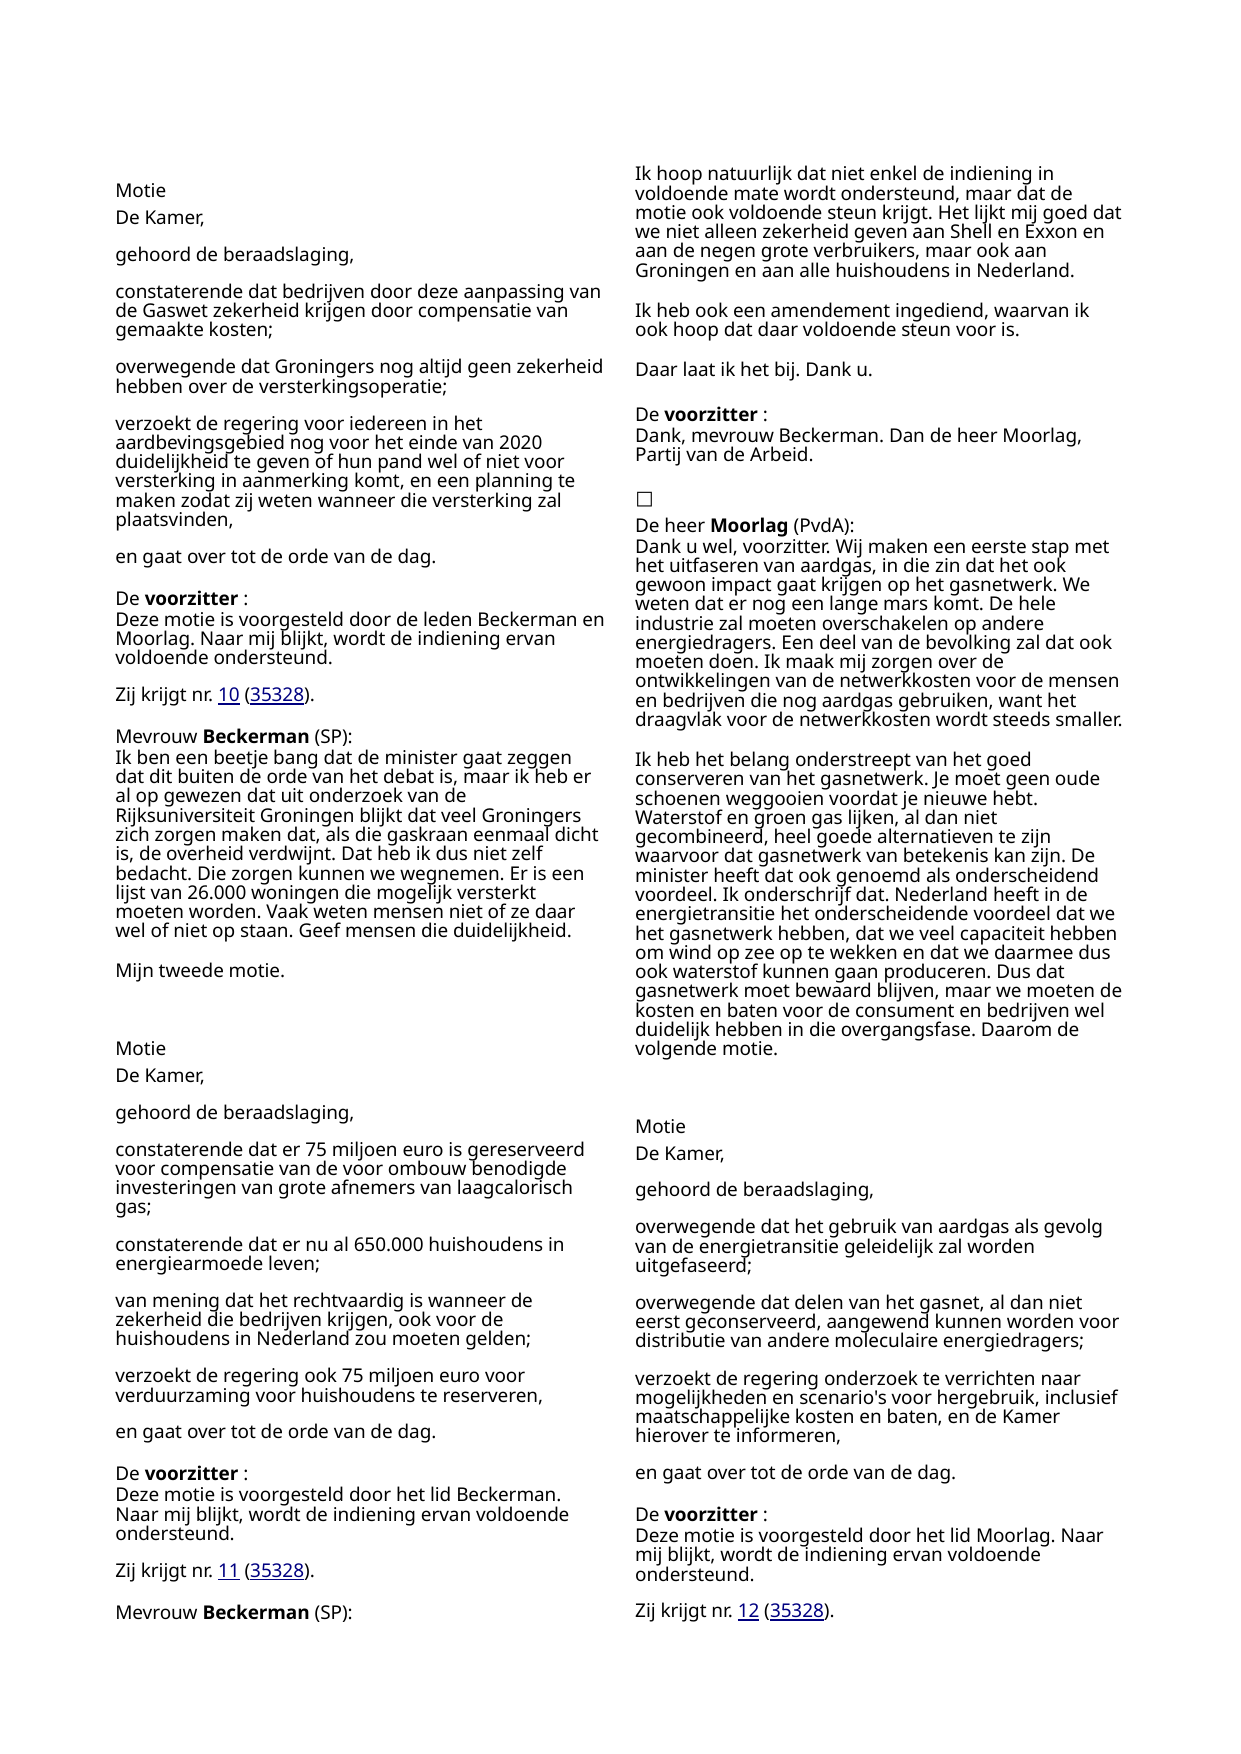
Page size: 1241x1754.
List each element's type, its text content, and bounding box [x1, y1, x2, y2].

text Motie [635, 1113, 1125, 1138]
text Ik ben een beetje bang dat de minister gaat zeggen dat dit buiten de orde van het debat is, maar ik heb er al op gewezen dat uit onderzoek van de Rijksuniversiteit Groningen blijkt dat veel Groningers zich zorgen maken dat, als die gaskraan eenmaal dicht is, de overheid verdwijnt. Dat heb ik dus niet zelf bedacht. Die zorgen kunnen we wegnemen. Er is een lijst van 26.000 woningen die mogelijk versterkt moeten worden. Vaak weten mensen niet of ze daar wel of niet op staan. Geef mensen die duidelijkheid. [115, 749, 605, 942]
text Ik heb ook een amendement ingediend, waarvan ik ook hoop dat daar voldoende steun voor is. [635, 302, 1125, 340]
text De voorzitter : [635, 401, 1125, 427]
text verzoekt de regering ook 75 miljoen euro voor verduurzaming voor huishoudens te reserveren, [115, 1367, 605, 1406]
text De voorzitter : [635, 1501, 1125, 1527]
text Mevrouw Beckerman (SP): [115, 723, 605, 749]
text Zij krijgt nr. 12 (35328). [635, 1602, 1125, 1622]
text Motie [115, 177, 605, 203]
text en gaat over tot de orde van de dag. [115, 1423, 605, 1443]
text Daar laat ik het bij. Dank u. [635, 361, 1125, 380]
text De Kamer, [115, 209, 605, 228]
text De Kamer, [635, 1144, 1125, 1164]
text De voorzitter : [115, 585, 605, 611]
text constaterende dat er nu al 650.000 huishoudens in energiearmoede leven; [115, 1236, 605, 1274]
text overwegende dat Groningers nog altijd geen zekerheid hebben over de versterkingsoperatie; [115, 358, 605, 397]
text ⬜ [635, 486, 1125, 512]
text De heer Moorlag (PvdA): [635, 512, 1125, 538]
text Mijn tweede motie. [115, 962, 605, 982]
text Ik hoop natuurlijk dat niet enkel de indiening in voldoende mate wordt ondersteund, maar dat de motie ook voldoende steun krijgt. Het lijkt mij goed dat we niet alleen zekerheid geven aan Shell en Exxon en aan de negen grote verbruikers, maar ook aan Groningen en aan alle huishoudens in Nederland. [635, 165, 1125, 281]
text Zij krijgt nr. 10 (35328). [115, 686, 605, 705]
text De voorzitter : [115, 1461, 605, 1486]
text constaterende dat er 75 miljoen euro is gereserveerd voor compensatie van de voor ombouw benodigde investeringen van grote afnemers van laagcalorisch gas; [115, 1141, 605, 1218]
text verzoekt de regering voor iedereen in het aardbevingsgebied nog voor het einde van 2020 duidelijkheid te geven of hun pand wel of niet voor versterking in aanmerking komt, en een planning te maken zodat zij weten wanneer die versterking zal plaatsvinden, [115, 414, 605, 530]
text gehoord de beraadslaging, [115, 1104, 605, 1123]
text Deze motie is voorgesteld door de leden Beckerman en Moorlag. Naar mij blijkt, wordt de indiening ervan voldoende ondersteund. [115, 611, 605, 668]
text constaterende dat bedrijven door deze aanpassing van de Gaswet zekerheid krijgen door compensatie van gemaakte kosten; [115, 283, 605, 341]
text Ik heb het belang onderstreept van het goed conserveren van het gasnetwerk. Je moet geen oude schoenen weggooien voordat je nieuwe hebt. Waterstof en groen gas lijken, al dan niet gecombineerd, heel goede alternatieven te zijn waarvoor dat gasnetwerk van betekenis kan zijn. De minister heeft dat ook genoemd als onderscheidend voordeel. Ik onderschrijf dat. Nederland heeft in de energietransitie het onderscheidende voordeel dat we het gasnetwerk hebben, dat we veel capaciteit hebben om wind op zee op te wekken en dat we daarmee dus ook waterstof kunnen gaan produceren. Dus dat gasnetwerk moet bewaard blijven, maar we moeten de kosten en baten voor de consument en bedrijven wel duidelijk hebben in die overgangsfase. Daarom de volgende motie. [635, 751, 1125, 1059]
text gehoord de beraadslaging, [115, 246, 605, 265]
text overwegende dat delen van het gasnet, al dan niet eerst geconserveerd, aangewend kunnen worden voor distributie van andere moleculaire energiedragers; [635, 1294, 1125, 1352]
text Mevrouw Beckerman (SP): [115, 1599, 605, 1624]
text Deze motie is voorgesteld door het lid Moorlag. Naar mij blijkt, wordt de indiening ervan voldoende ondersteund. [635, 1527, 1125, 1585]
text Deze motie is voorgesteld door het lid Beckerman. Naar mij blijkt, wordt de indiening ervan voldoende ondersteund. [115, 1486, 605, 1544]
text en gaat over tot de orde van de dag. [635, 1464, 1125, 1483]
text Dank u wel, voorzitter. Wij maken een eerste stap met het uitfaseren van aardgas, in die zin dat het ook gewoon impact gaat krijgen op het gasnetwerk. We weten dat er nog een lange mars komt. De hele industrie zal moeten overschakelen op andere energiedragers. Een deel van de bevolking zal dat ook moeten doen. Ik maak mij zorgen over de ontwikkelingen van de netwerkkosten voor de mensen en bedrijven die nog aardgas gebruiken, want het draagvlak voor de netwerkkosten wordt steeds smaller. [635, 538, 1125, 730]
text De Kamer, [115, 1067, 605, 1086]
text overwegende dat het gebruik van aardgas als gevolg van de energietransitie geleidelijk zal worden uitgefaseerd; [635, 1218, 1125, 1276]
text verzoekt de regering onderzoek te verrichten naar mogelijkheden en scenario's voor hergebruik, inclusief maatschappelijke kosten en baten, en de Kamer hierover te informeren, [635, 1369, 1125, 1447]
text Dank, mevrouw Beckerman. Dan de heer Moorlag, Partij van de Arbeid. [635, 427, 1125, 465]
text en gaat over tot de orde van de dag. [115, 548, 605, 567]
text Motie [115, 1035, 605, 1061]
text Zij krijgt nr. 11 (35328). [115, 1562, 605, 1581]
text van mening dat het rechtvaardig is wanneer de zekerheid die bedrijven krijgen, ook voor de huishoudens in Nederland zou moeten gelden; [115, 1292, 605, 1349]
text gehoord de beraadslaging, [635, 1181, 1125, 1201]
